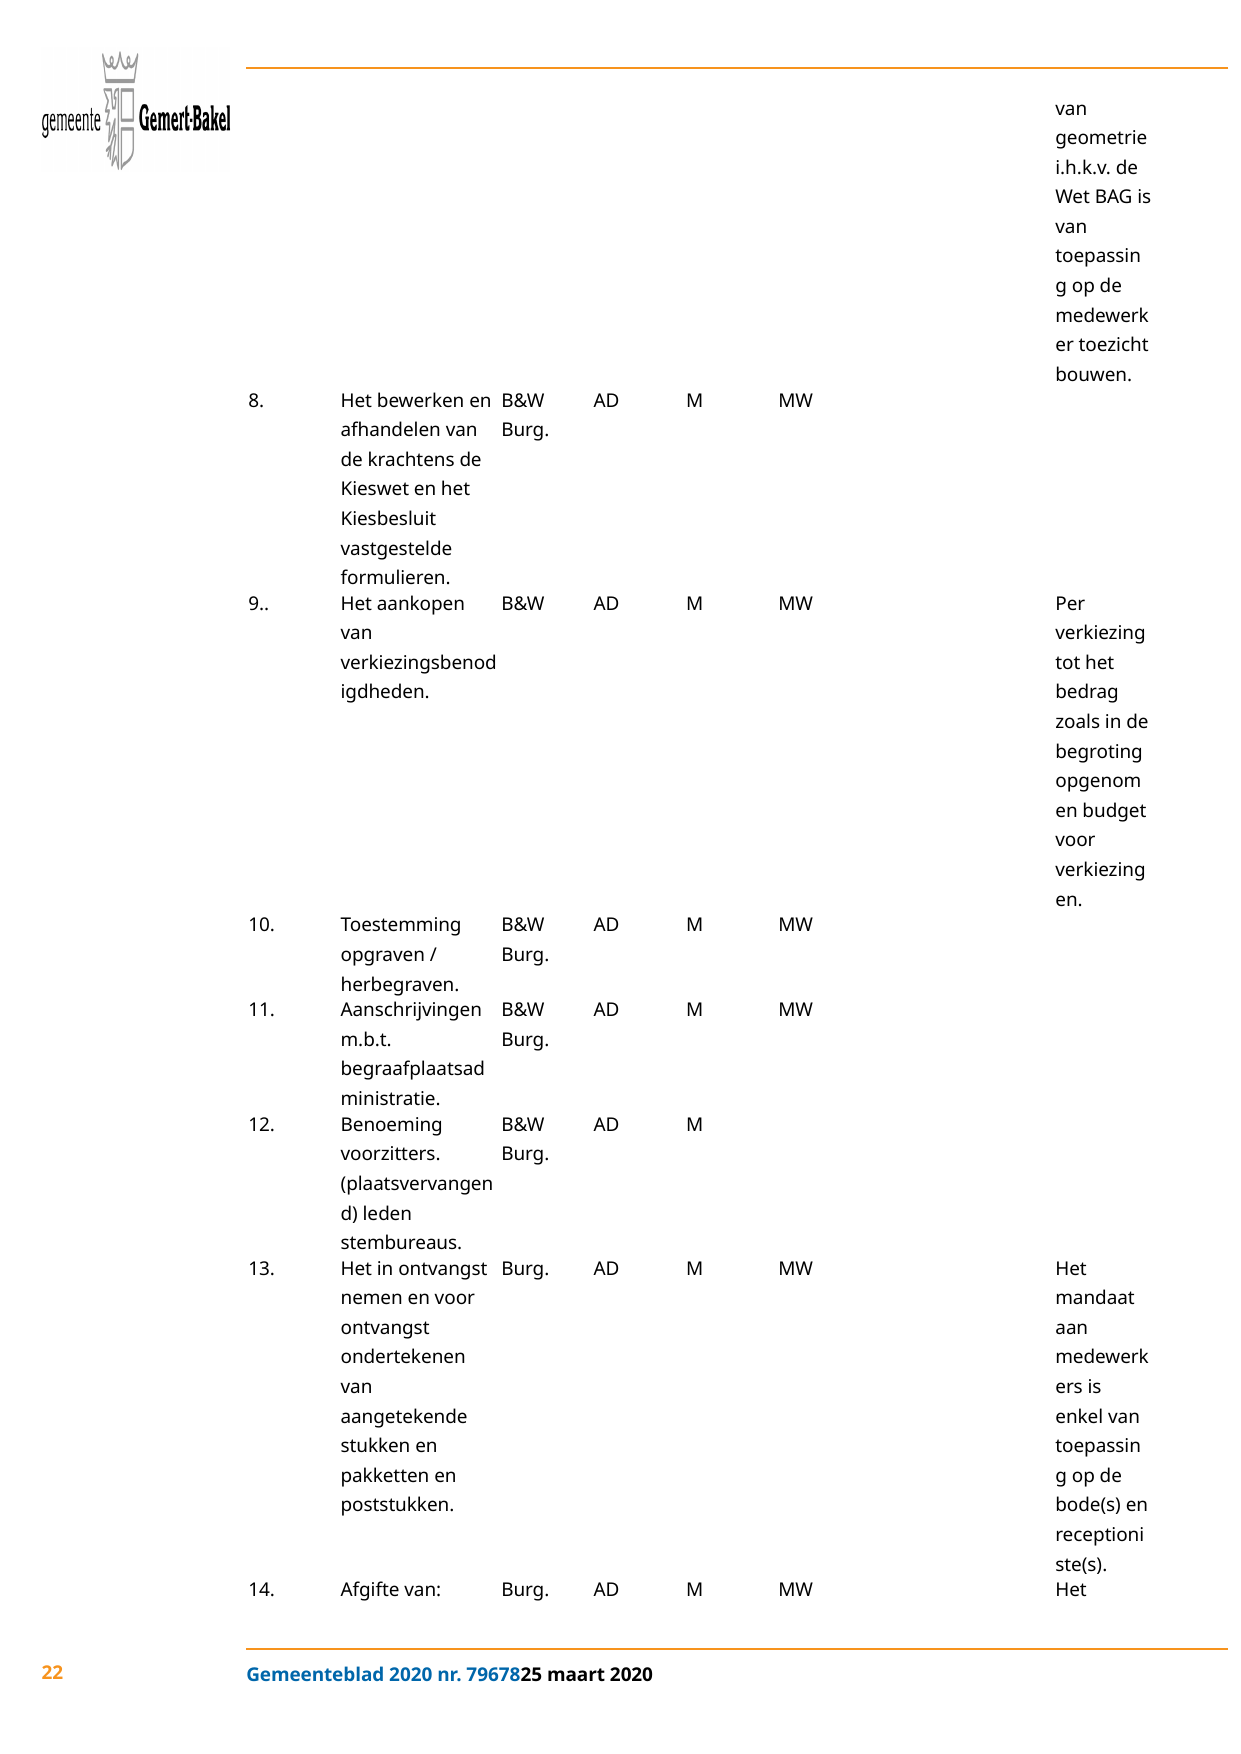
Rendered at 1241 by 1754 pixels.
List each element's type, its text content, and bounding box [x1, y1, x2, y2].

table_cell MW [778, 1577, 870, 1602]
table_cell [1055, 912, 1152, 996]
table_cell M [686, 387, 778, 590]
table_cell [593, 95, 686, 387]
table_cell Het mandaat aan medewerkers is enkel van toepassing op de bode(s) en receptioniste(s). [1055, 1255, 1152, 1577]
table_cell Aanschrijvingen m.b.t. begraafplaatsadministratie. [340, 996, 501, 1111]
table_cell AD [593, 387, 686, 590]
table_cell M [686, 912, 778, 996]
table_cell AD [593, 996, 686, 1111]
table_cell Per verkiezing tot het bedrag zoals in de begroting opgenomen budget voor verkiezingen. [1055, 590, 1152, 912]
table_cell M [686, 1255, 778, 1577]
table_cell B&W Burg. [501, 912, 593, 996]
table_cell [1055, 387, 1152, 590]
table_cell [501, 95, 593, 387]
table_cell M [686, 1111, 778, 1255]
table_cell 9.. [248, 590, 340, 912]
table_cell [248, 95, 340, 387]
table_cell [340, 95, 501, 387]
table_cell Toestemming opgraven / herbegraven. [340, 912, 501, 996]
table_cell Het aankopen van verkiezingsbenodigdheden. [340, 590, 501, 912]
table_cell 12. [248, 1111, 340, 1255]
table_cell MW [778, 1255, 870, 1577]
table_cell 10. [248, 912, 340, 996]
table_cell Het bewerken en afhandelen van de krachtens de Kieswet en het Kiesbesluit vastgestelde formulieren. [340, 387, 501, 590]
table_cell [870, 996, 963, 1111]
table_cell Burg. [501, 1255, 593, 1577]
table_cell [870, 1255, 963, 1577]
table_cell M [686, 996, 778, 1111]
table_cell 11. [248, 996, 340, 1111]
table_cell [686, 95, 778, 387]
picture [41, 47, 231, 172]
table_cell [963, 1255, 1055, 1577]
table_cell [870, 95, 963, 387]
table_cell 8. [248, 387, 340, 590]
table_cell [870, 590, 963, 912]
table_cell [870, 1577, 963, 1602]
table_cell [870, 912, 963, 996]
table_cell [778, 1111, 870, 1255]
table_cell MW [778, 387, 870, 590]
table_cell [963, 1577, 1055, 1602]
table_cell [963, 95, 1055, 387]
table_cell AD [593, 1577, 686, 1602]
table_cell Benoeming voorzitters. (plaatsvervangend) leden stembureaus. [340, 1111, 501, 1255]
table_cell MW [778, 590, 870, 912]
table_cell Burg. [501, 1577, 593, 1602]
table_cell Het [1055, 1577, 1152, 1602]
table_cell AD [593, 1111, 686, 1255]
table_cell [1055, 996, 1152, 1111]
table_cell Afgifte van: [340, 1577, 501, 1602]
table_cell [963, 590, 1055, 912]
table_cell [963, 1111, 1055, 1255]
table_cell B&W Burg. [501, 1111, 593, 1255]
table_cell M [686, 1577, 778, 1602]
table_cell [870, 1111, 963, 1255]
table_cell Het in ontvangst nemen en voor ontvangst ondertekenen van aangetekende stukken en pakketten en poststukken. [340, 1255, 501, 1577]
table_cell M [686, 590, 778, 912]
table_cell B&W Burg. [501, 387, 593, 590]
table_cell [870, 387, 963, 590]
table_cell [963, 387, 1055, 590]
table_cell [963, 996, 1055, 1111]
table_cell MW [778, 912, 870, 996]
table_cell [963, 912, 1055, 996]
table_cell B&W [501, 590, 593, 912]
table_cell AD [593, 590, 686, 912]
table_cell van geometrie i.h.k.v. de Wet BAG is van toepassing op de medewerker toezicht bouwen. [1055, 95, 1152, 387]
table_cell B&W Burg. [501, 996, 593, 1111]
table_cell AD [593, 912, 686, 996]
table_cell [1055, 1111, 1152, 1255]
table_cell 14. [248, 1577, 340, 1602]
table_cell [778, 95, 870, 387]
table_cell MW [778, 996, 870, 1111]
table_cell 13. [248, 1255, 340, 1577]
table_cell AD [593, 1255, 686, 1577]
